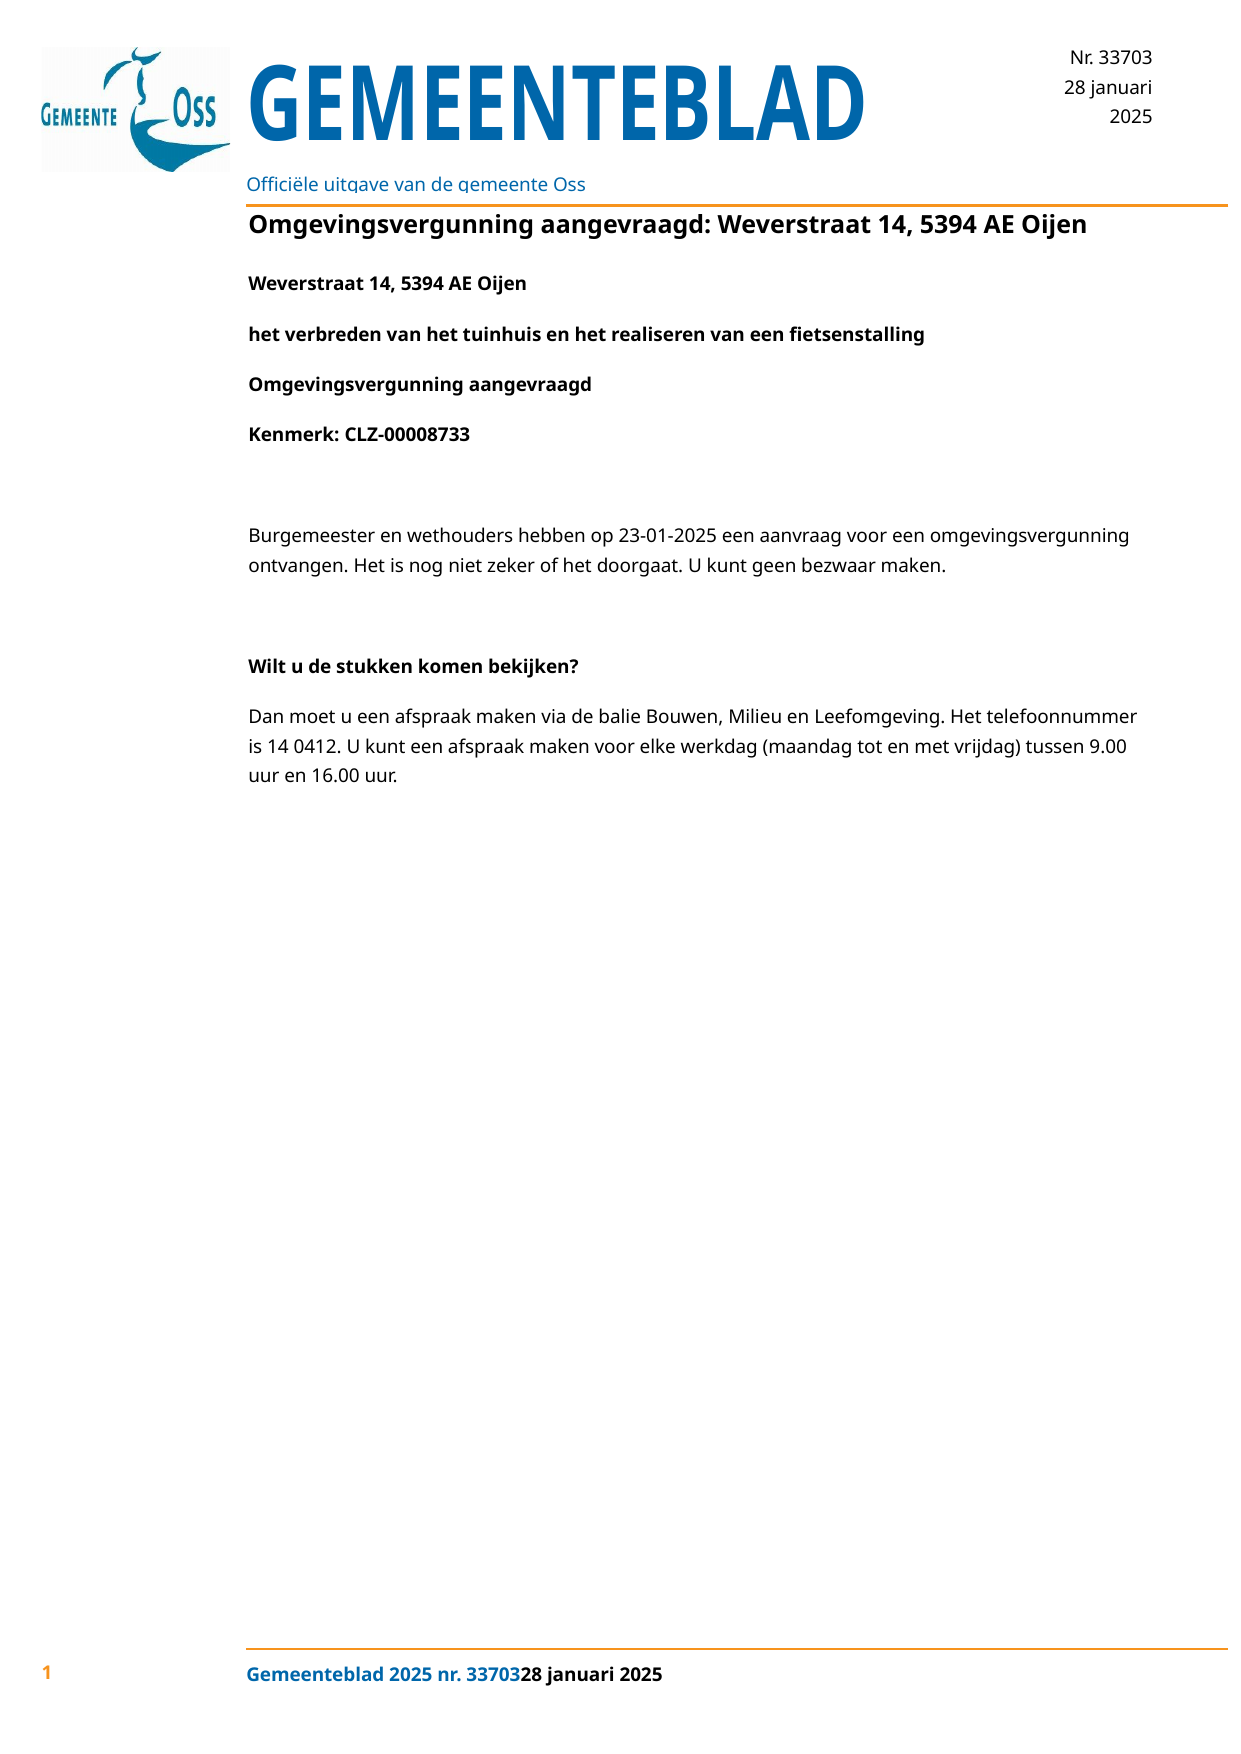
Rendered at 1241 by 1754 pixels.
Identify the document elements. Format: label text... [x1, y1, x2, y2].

text het verbreden van het tuinhuis en het realiseren van een fietsenstalling [248, 321, 1152, 346]
text Burgemeester en wethouders hebben op 23-01-2025 een aanvraag voor een omgevingsvergunning ontvangen. Het is nog niet zeker of het doorgaat. U kunt geen bezwaar maken. [248, 522, 1152, 578]
text Omgevingsvergunning aangevraagd [248, 371, 1152, 397]
text Omgevingsvergunning aangevraagd: Weverstraat 14, 5394 AE Oijen [248, 207, 1152, 241]
text Wilt u de stukken komen bekijken? [248, 653, 1152, 678]
text Kenmerk: CLZ-00008733 [248, 422, 1152, 447]
picture [41, 47, 231, 172]
text Weverstraat 14, 5394 AE Oijen [248, 270, 1152, 296]
text Dan moet u een afspraak maken via de balie Bouwen, Milieu en Leefomgeving. Het telefoonnummer is 14 0412. U kunt een afspraak maken voor elke werkdag (maandag tot en met vrijdag) tussen 9.00 uur en 16.00 uur. [248, 703, 1152, 788]
